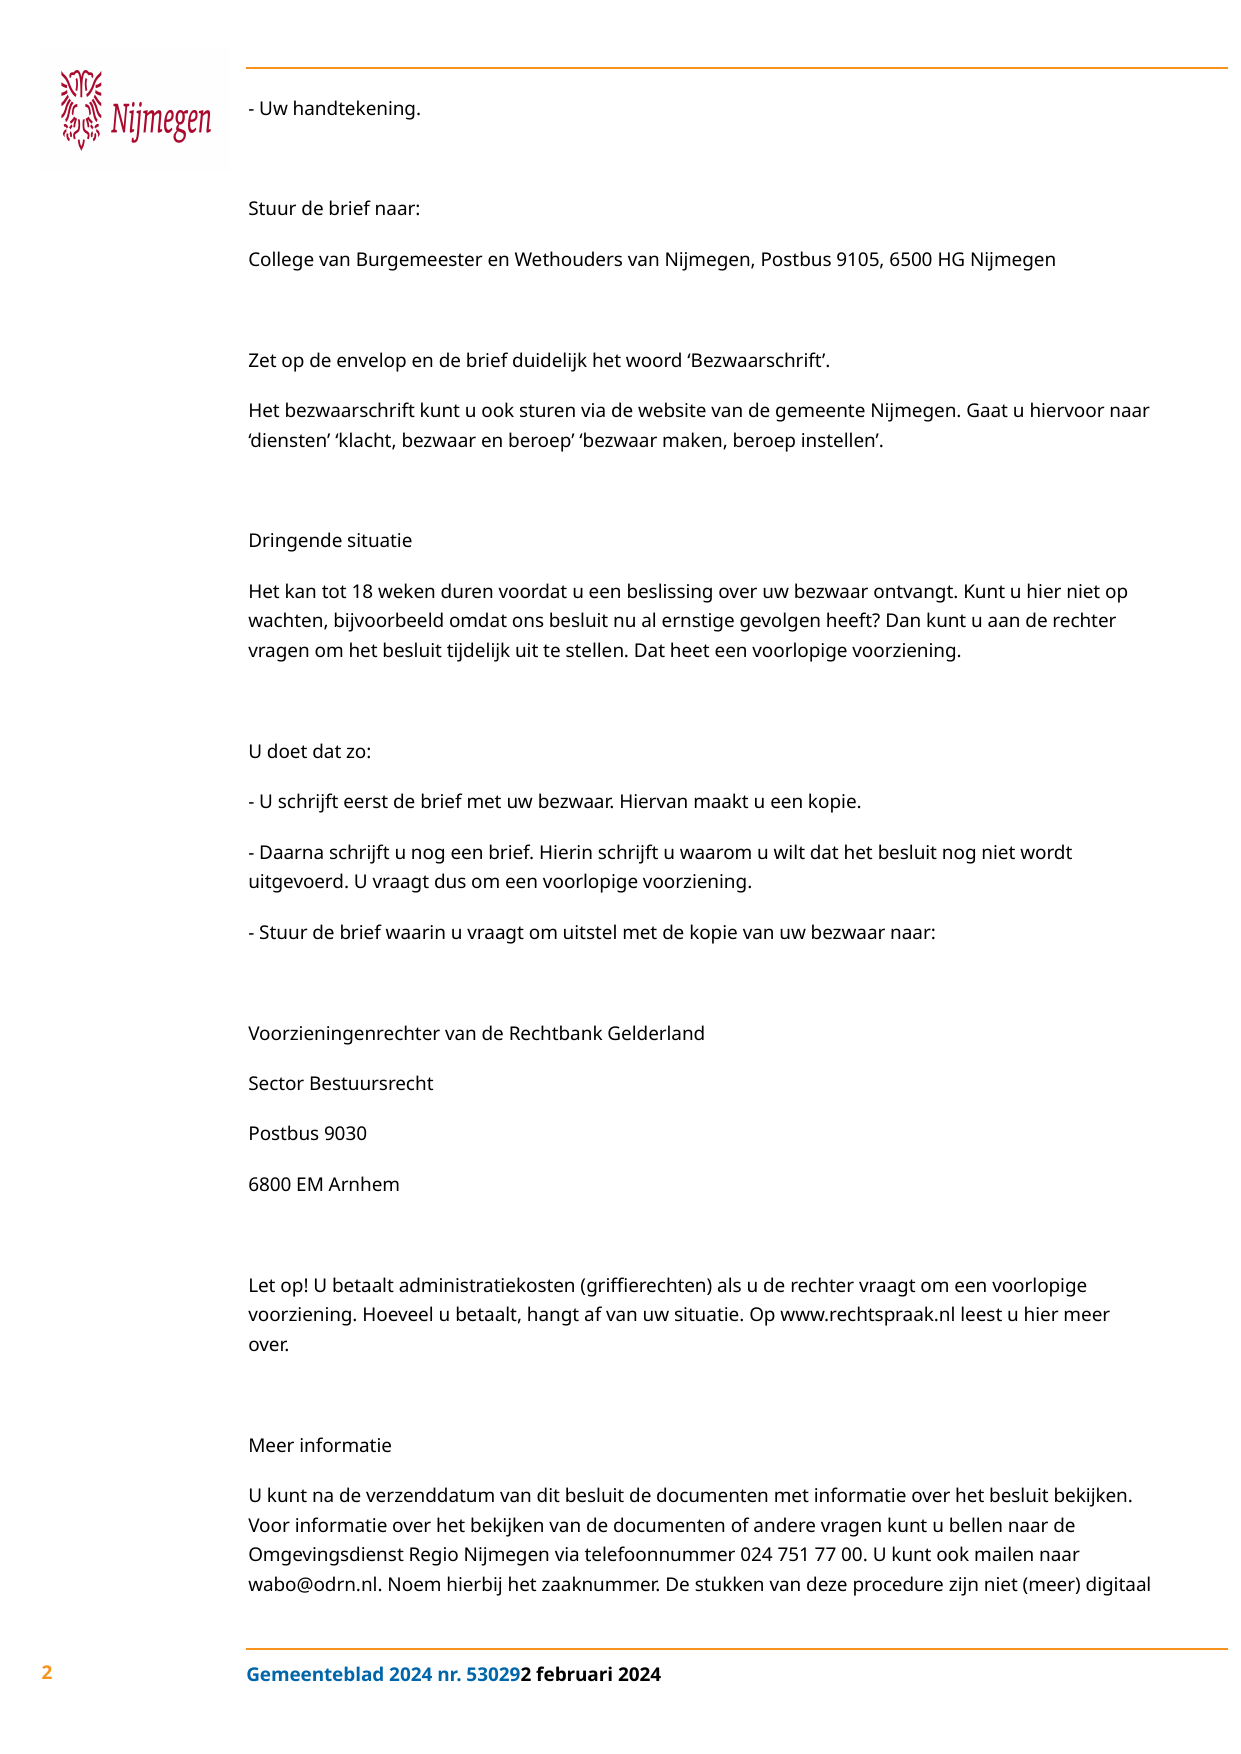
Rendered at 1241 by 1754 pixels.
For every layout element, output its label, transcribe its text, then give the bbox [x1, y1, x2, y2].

text Voorzieningenrechter van de Rechtbank Gelderland [248, 1020, 1152, 1046]
text Meer informatie [248, 1432, 1152, 1458]
text Let op! U betaalt administratiekosten (griffierechten) als u de rechter vraagt om een voorlopige voorziening. Hoeveel u betaalt, hangt af van uw situatie. Op www.rechtspraak.nl leest u hier meer over. [248, 1272, 1152, 1357]
text Het kan tot 18 weken duren voordat u een beslissing over uw bezwaar ontvangt. Kunt u hier niet op wachten, bijvoorbeeld omdat ons besluit nu al ernstige gevolgen heeft? Dan kunt u aan de rechter vragen om het besluit tijdelijk uit te stellen. Dat heet een voorlopige voorziening. [248, 578, 1152, 663]
text - Daarna schrijft u nog een brief. Hierin schrijft u waarom u wilt dat het besluit nog niet wordt uitgevoerd. U vraagt dus om een voorlopige voorziening. [248, 839, 1152, 894]
text - U schrijft eerst de brief met uw bezwaar. Hiervan maakt u een kopie. [248, 788, 1152, 814]
text Stuur de brief naar: [248, 196, 1152, 221]
text Postbus 9030 [248, 1121, 1152, 1146]
text 6800 EM Arnhem [248, 1171, 1152, 1197]
text - Stuur de brief waarin u vraagt om uitstel met de kopie van uw bezwaar naar: [248, 919, 1152, 945]
picture [41, 47, 231, 172]
text Dringende situatie [248, 528, 1152, 553]
text Sector Bestuursrecht [248, 1070, 1152, 1096]
text U doet dat zo: [248, 738, 1152, 764]
text College van Burgemeester en Wethouders van Nijmegen, Postbus 9105, 6500 HG Nijmegen [248, 246, 1152, 272]
text U kunt na de verzenddatum van dit besluit de documenten met informatie over het besluit bekijken. Voor informatie over het bekijken van de documenten of andere vragen kunt u bellen naar de Omgevingsdienst Regio Nijmegen via telefoonnummer 024 751 77 00. U kunt ook mailen naar wabo@odrn.nl. Noem hierbij het zaaknummer. De stukken van deze procedure zijn niet (meer) digitaal [248, 1482, 1152, 1597]
text Zet op de envelop en de brief duidelijk het woord ‘Bezwaarschrift’. [248, 347, 1152, 373]
text Het bezwaarschrift kunt u ook sturen via de website van de gemeente Nijmegen. Gaat u hiervoor naar ‘diensten’ ‘klacht, bezwaar en beroep’ ‘bezwaar maken, beroep instellen’. [248, 397, 1152, 453]
text - Uw handtekening. [248, 95, 1152, 121]
